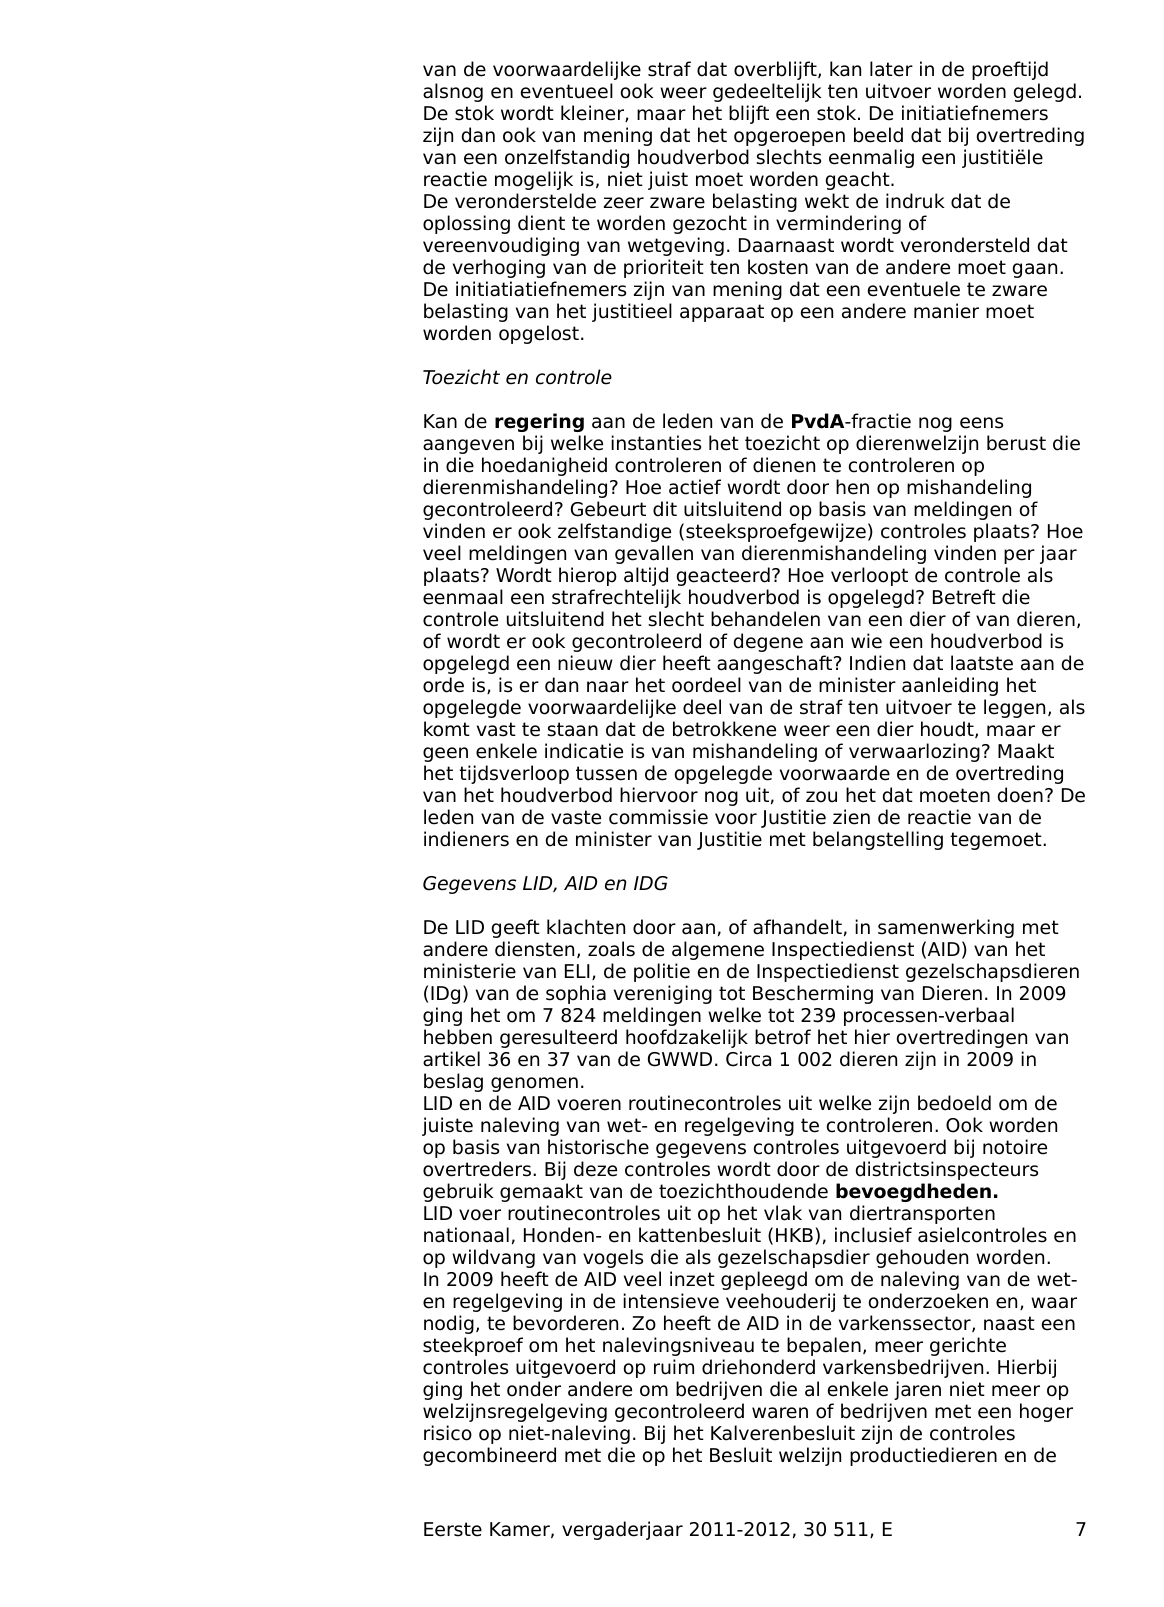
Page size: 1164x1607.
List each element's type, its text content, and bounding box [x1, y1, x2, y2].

text De LID geeft klachten door aan, of afhandelt, in samenwerking met andere diensten, zoals de algemene Inspectiedienst (AID) van het ministerie van ELI, de politie en de Inspectiedienst gezelschapsdieren (IDg) van de sophia vereniging tot Bescherming van Dieren. In 2009 ging het om 7 824 meldingen welke tot 239 processen-verbaal hebben geresulteerd hoofdzakelijk betrof het hier overtredingen van artikel 36 en 37 van de GWWD. Circa 1 002 dieren zijn in 2009 in beslag genomen. [422, 917, 1087, 1093]
text In 2009 heeft de AID veel inzet gepleegd om de naleving van de wet- en regelgeving in de intensieve veehouderij te onderzoeken en, waar nodig, te bevorderen. Zo heeft de AID in de varkenssector, naast een steekproef om het nalevingsniveau te bepalen, meer gerichte controles uitgevoerd op ruim driehonderd varkensbedrijven. Hierbij ging het onder andere om bedrijven die al enkele jaren niet meer op welzijnsregelgeving gecontroleerd waren of bedrijven met een hoger risico op niet-naleving. Bij het Kalverenbesluit zijn de controles gecombineerd met die op het Besluit welzijn productiedieren en de [422, 1269, 1087, 1467]
text LID en de AID voeren routinecontroles uit welke zijn bedoeld om de juiste naleving van wet- en regelgeving te controleren. Ook worden op basis van historische gegevens controles uitgevoerd bij notoire overtreders. Bij deze controles wordt door de districtsinspecteurs gebruik gemaakt van de toezichthoudende bevoegdheden. [422, 1093, 1087, 1203]
text van de voorwaardelijke straf dat overblijft, kan later in de proeftijd alsnog en eventueel ook weer gedeeltelijk ten uitvoer worden gelegd. De stok wordt kleiner, maar het blijft een stok. De initiatiefnemers zijn dan ook van mening dat het opgeroepen beeld dat bij overtreding van een onzelfstandig houdverbod slechts eenmalig een justitiële reactie mogelijk is, niet juist moet worden geacht. [422, 59, 1087, 191]
text De veronderstelde zeer zware belasting wekt de indruk dat de oplossing dient te worden gezocht in vermindering of vereenvoudiging van wetgeving. Daarnaast wordt verondersteld dat de verhoging van de prioriteit ten kosten van de andere moet gaan. De initiatiatiefnemers zijn van mening dat een eventuele te zware belasting van het justitieel apparaat op een andere manier moet worden opgelost. [422, 191, 1087, 345]
text LID voer routinecontroles uit op het vlak van diertransporten nationaal, Honden- en kattenbesluit (HKB), inclusief asielcontroles en op wildvang van vogels die als gezelschapsdier gehouden worden. [422, 1203, 1087, 1269]
subtitle Toezicht en controle [422, 367, 1087, 389]
text Kan de regering aan de leden van de PvdA-fractie nog eens aangeven bij welke instanties het toezicht op dierenwelzijn berust die in die hoedanigheid controleren of dienen te controleren op dierenmishandeling? Hoe actief wordt door hen op mishandeling gecontroleerd? Gebeurt dit uitsluitend op basis van meldingen of vinden er ook zelfstandige (steeksproefgewijze) controles plaats? Hoe veel meldingen van gevallen van dierenmishandeling vinden per jaar plaats? Wordt hierop altijd geacteerd? Hoe verloopt de controle als eenmaal een strafrechtelijk houdverbod is opgelegd? Betreft die controle uitsluitend het slecht behandelen van een dier of van dieren, of wordt er ook gecontroleerd of degene aan wie een houdverbod is opgelegd een nieuw dier heeft aangeschaft? Indien dat laatste aan de orde is, is er dan naar het oordeel van de minister aanleiding het opgelegde voorwaardelijke deel van de straf ten uitvoer te leggen, als komt vast te staan dat de betrokkene weer een dier houdt, maar er geen enkele indicatie is van mishandeling of verwaarlozing? Maakt het tijdsverloop tussen de opgelegde voorwaarde en de overtreding van het houdverbod hiervoor nog uit, of zou het dat moeten doen? De leden van de vaste commissie voor Justitie zien de reactie van de indieners en de minister van Justitie met belangstelling tegemoet. [422, 411, 1087, 851]
subtitle Gegevens LID, AID en IDG [422, 873, 1087, 895]
